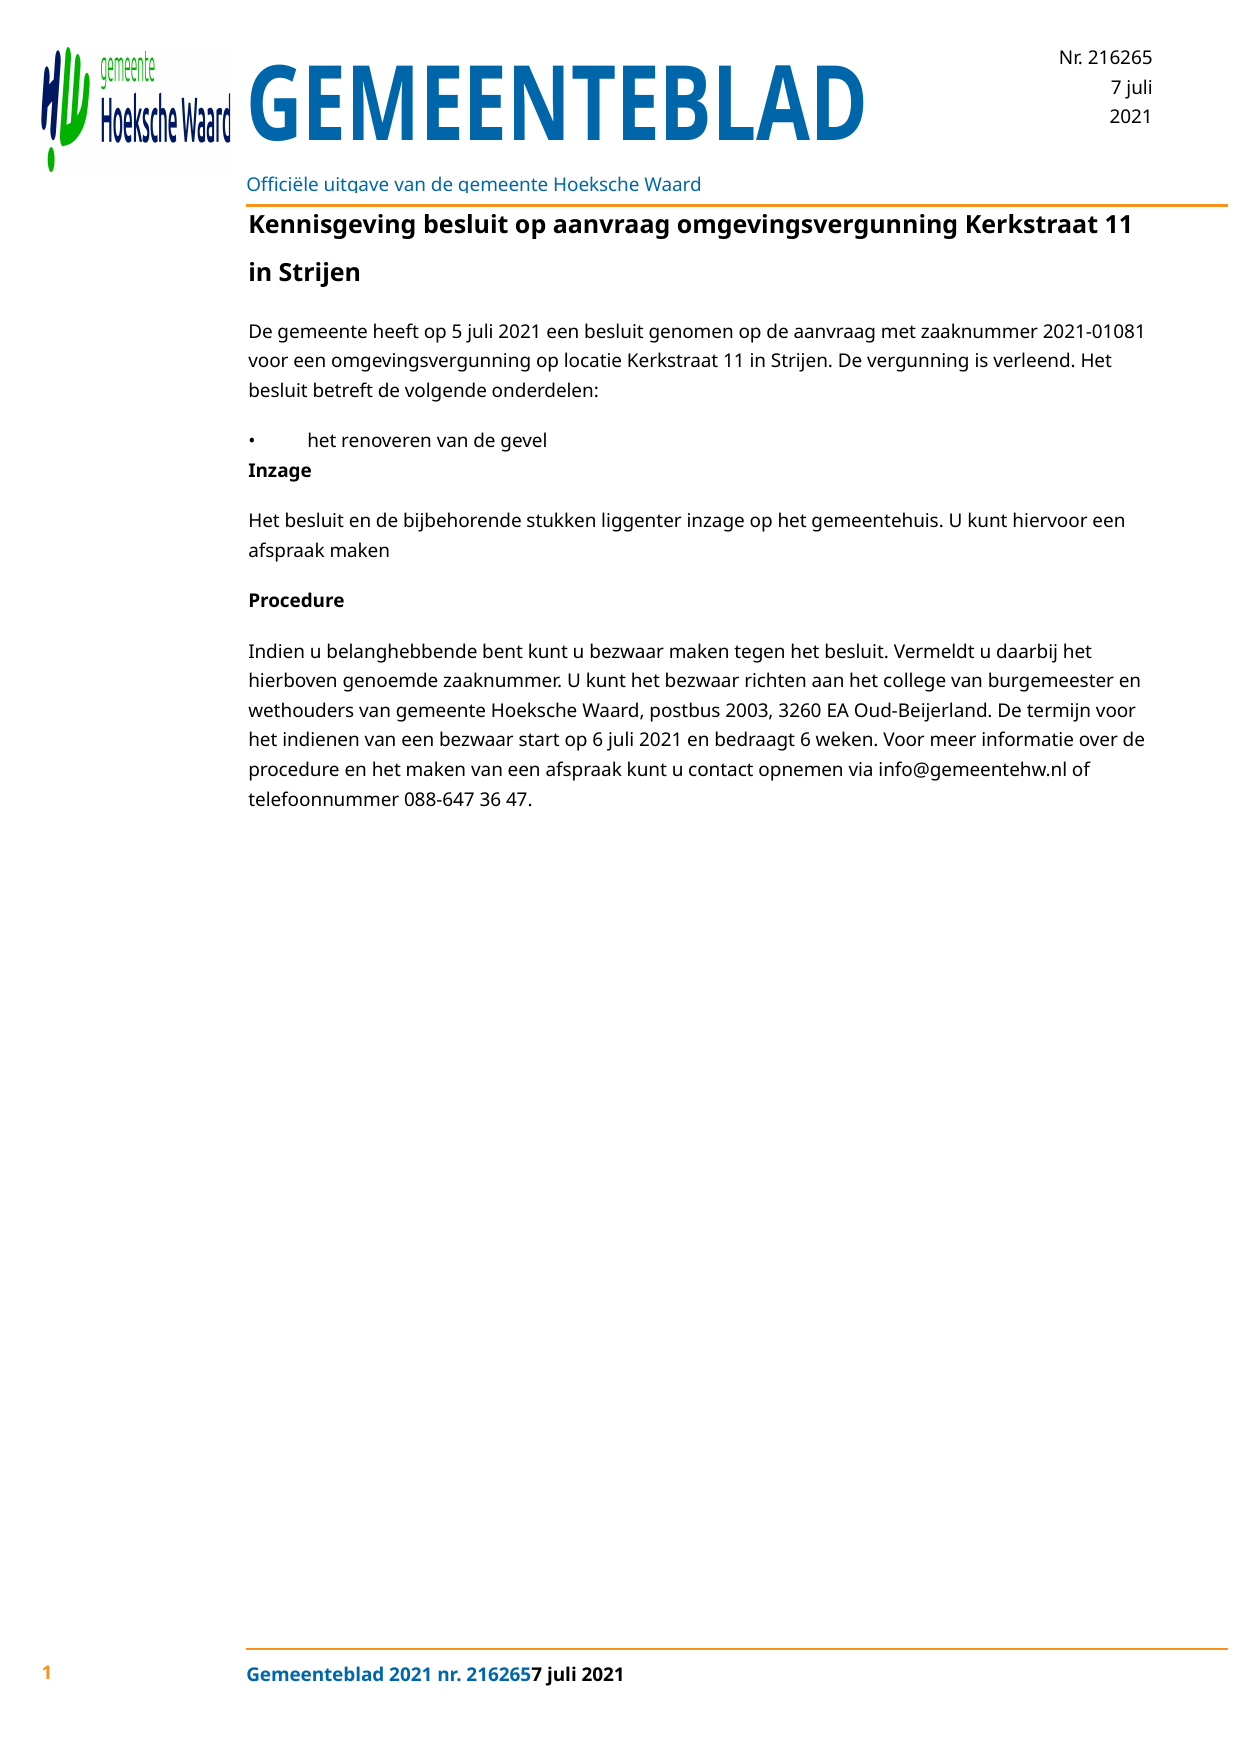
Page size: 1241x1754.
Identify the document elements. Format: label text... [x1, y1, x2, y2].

text Inzage [248, 457, 1152, 483]
picture [41, 47, 231, 172]
text De gemeente heeft op 5 juli 2021 een besluit genomen op de aanvraag met zaaknummer 2021-01081 voor een omgevingsvergunning op locatie Kerkstraat 11 in Strijen. De vergunning is verleend. Het besluit betreft de volgende onderdelen: [248, 318, 1152, 403]
text Indien u belanghebbende bent kunt u bezwaar maken tegen het besluit. Vermeldt u daarbij het hierboven genoemde zaaknummer. U kunt het bezwaar richten aan het college van burgemeester en wethouders van gemeente Hoeksche Waard, postbus 2003, 3260 EA Oud-Beijerland. De termijn voor het indienen van een bezwaar start op 6 juli 2021 en bedraagt 6 weken. Voor meer informatie over de procedure en het maken van een afspraak kunt u contact opnemen via info@gemeentehw.nl of telefoonnummer 088-647 36 47. [248, 638, 1152, 812]
text Het besluit en de bijbehorende stukken liggenter inzage op het gemeentehuis. U kunt hiervoor een afspraak maken [248, 507, 1152, 563]
text Procedure [248, 587, 1152, 613]
list het renoveren van de gevel [248, 427, 1152, 453]
text Kennisgeving besluit op aanvraag omgevingsvergunning Kerkstraat 11 in Strijen [248, 207, 1152, 288]
